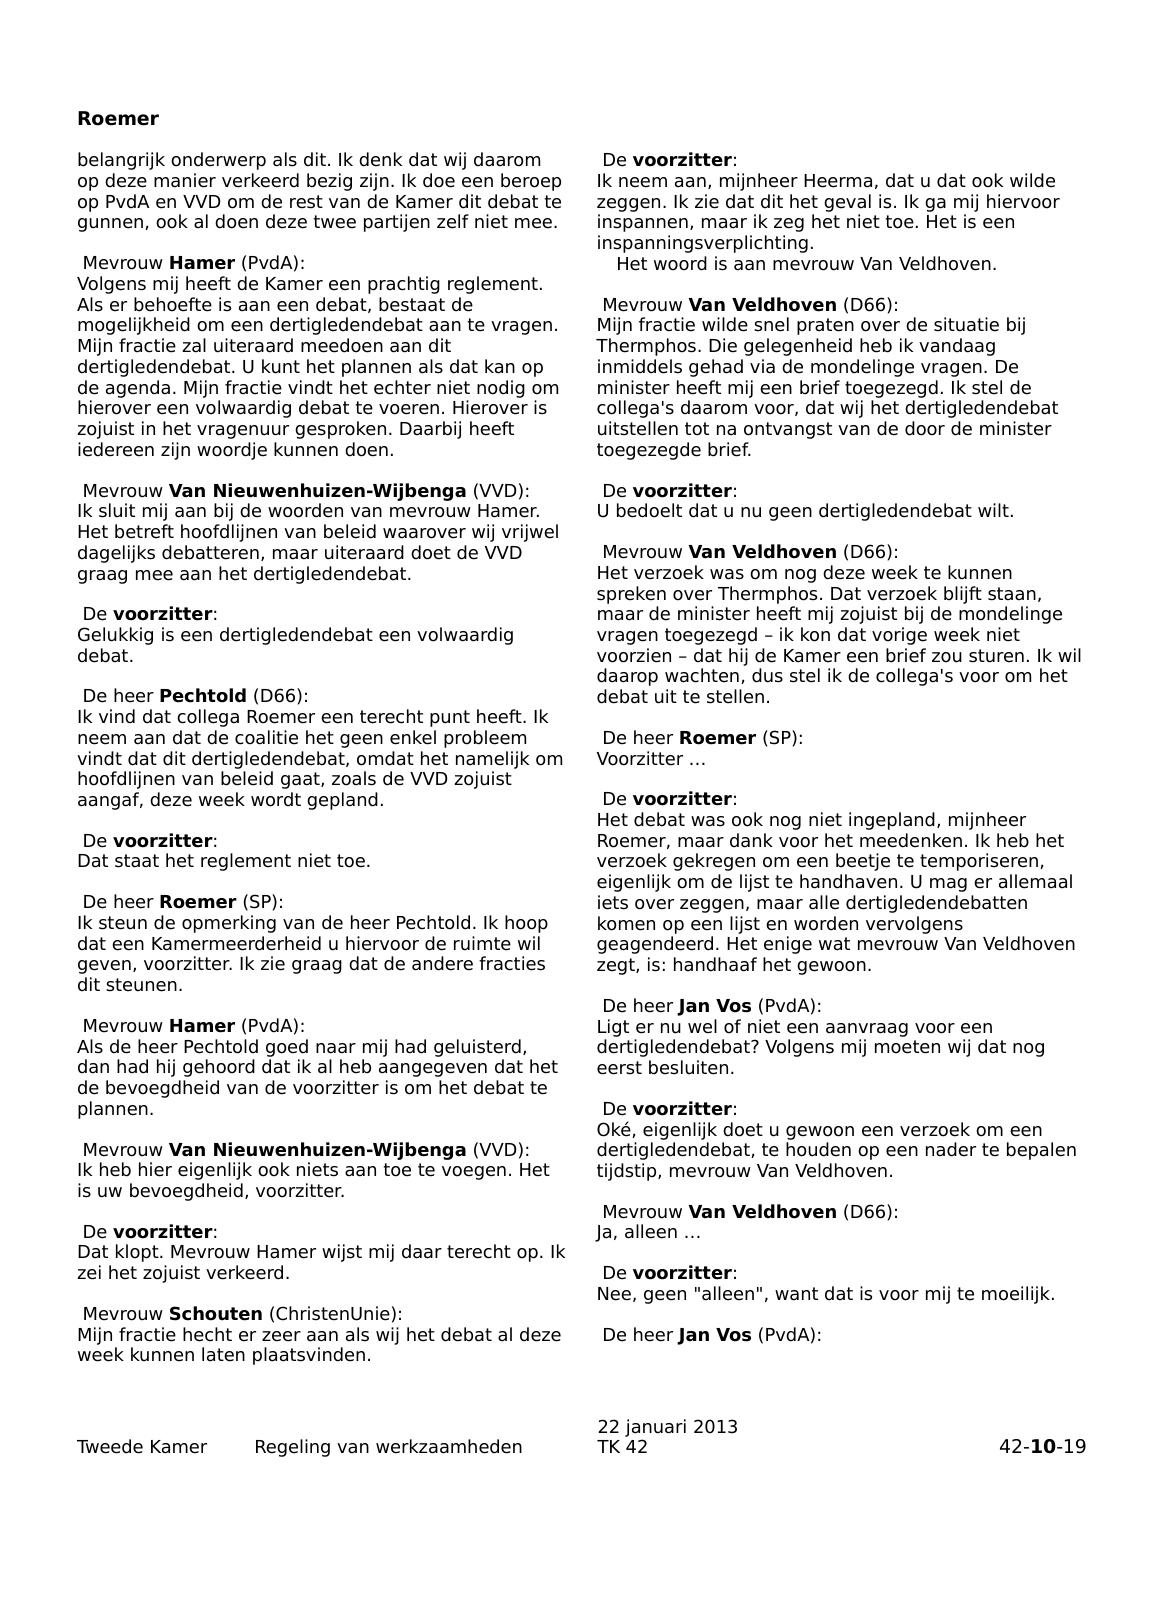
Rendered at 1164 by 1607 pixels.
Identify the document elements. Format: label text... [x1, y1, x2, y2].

text Dat staat het reglement niet toe. [77, 851, 567, 872]
text De heer Jan Vos (PvdA): [596, 1324, 1087, 1345]
text Voorzitter … [596, 748, 1087, 769]
text De voorzitter: [596, 150, 1087, 171]
text De voorzitter: [77, 604, 567, 625]
text Gelukkig is een dertigledendebat een volwaardig debat. [77, 625, 567, 666]
text De heer Pechtold (D66): [77, 686, 567, 707]
text belangrijk onderwerp als dit. Ik denk dat wij daarom op deze manier verkeerd bezig zijn. Ik doe een beroep op PvdA en VVD om de rest van de Kamer dit debat te gunnen, ook al doen deze twee partijen zelf niet mee. [77, 150, 567, 233]
text Als de heer Pechtold goed naar mij had geluisterd, dan had hij gehoord dat ik al heb aangegeven dat het de bevoegdheid van de voorzitter is om het debat te plannen. [77, 1036, 567, 1119]
text Mevrouw Hamer (PvdA): [77, 253, 567, 274]
text Ik heb hier eigenlijk ook niets aan toe te voegen. Het is uw bevoegdheid, voorzitter. [77, 1160, 567, 1202]
text De voorzitter: [77, 1222, 567, 1242]
text De voorzitter: [596, 789, 1087, 810]
text Oké, eigenlijk doet u gewoon een verzoek om een dertigledendebat, te houden op een nader te bepalen tijdstip, mevrouw Van Veldhoven. [596, 1119, 1087, 1182]
text Mevrouw Van Veldhoven (D66): [596, 1202, 1087, 1222]
text Ik vind dat collega Roemer een terecht punt heeft. Ik neem aan dat de coalitie het geen enkel probleem vindt dat dit dertigledendebat, omdat het namelijk om hoofdlijnen van beleid gaat, zoals de VVD zojuist aangaf, deze week wordt gepland. [77, 707, 567, 811]
text De voorzitter: [596, 1099, 1087, 1119]
text Mevrouw Schouten (ChristenUnie): [77, 1304, 567, 1324]
text Mevrouw Hamer (PvdA): [77, 1016, 567, 1036]
text Ik steun de opmerking van de heer Pechtold. Ik hoop dat een Kamermeerderheid u hiervoor de ruimte wil geven, voorzitter. Ik zie graag dat de andere fracties dit steunen. [77, 913, 567, 996]
text Mijn fractie wilde snel praten over de situatie bij Thermphos. Die gelegenheid heb ik vandaag inmiddels gehad via de mondelinge vragen. De minister heeft mij een brief toegezegd. Ik stel de collega's daarom voor, dat wij het dertigledendebat uitstellen tot na ontvangst van de door de minister toegezegde brief. [596, 315, 1087, 460]
text Nee, geen "alleen", want dat is voor mij te moeilijk. [596, 1284, 1087, 1304]
text Mevrouw Van Veldhoven (D66): [596, 542, 1087, 563]
text Het woord is aan mevrouw Van Veldhoven. [596, 254, 1087, 274]
text Mevrouw Van Veldhoven (D66): [596, 294, 1087, 315]
text Dat klopt. Mevrouw Hamer wijst mij daar terecht op. Ik zei het zojuist verkeerd. [77, 1242, 567, 1284]
text De heer Roemer (SP): [77, 892, 567, 913]
text De voorzitter: [596, 1263, 1087, 1284]
text Ik neem aan, mijnheer Heerma, dat u dat ook wilde zeggen. Ik zie dat dit het geval is. Ik ga mij hiervoor inspannen, maar ik zeg het niet toe. Het is een inspanningsverplichting. [596, 171, 1087, 254]
text Ja, alleen … [596, 1222, 1087, 1243]
text Het verzoek was om nog deze week te kunnen spreken over Thermphos. Dat verzoek blijft staan, maar de minister heeft mij zojuist bij de mondelinge vragen toegezegd – ik kon dat vorige week niet voorzien – dat hij de Kamer een brief zou sturen. Ik wil daarop wachten, dus stel ik de collega's voor om het debat uit te stellen. [596, 563, 1087, 708]
text De voorzitter: [77, 831, 567, 851]
text Het debat was ook nog niet ingepland, mijnheer Roemer, maar dank voor het meedenken. Ik heb het verzoek gekregen om een beetje te temporiseren, eigenlijk om de lijst te handhaven. U mag er allemaal iets over zeggen, maar alle dertigledendebatten komen op een lijst en worden vervolgens geagendeerd. Het enige wat mevrouw Van Veldhoven zegt, is: handhaaf het gewoon. [596, 810, 1087, 976]
text Mijn fractie hecht er zeer aan als wij het debat al deze week kunnen laten plaatsvinden. [77, 1324, 567, 1366]
text Volgens mij heeft de Kamer een prachtig reglement. Als er behoefte is aan een debat, bestaat de mogelijkheid om een dertigledendebat aan te vragen. Mijn fractie zal uiteraard meedoen aan dit dertigledendebat. U kunt het plannen als dat kan op de agenda. Mijn fractie vindt het echter niet nodig om hierover een volwaardig debat te voeren. Hierover is zojuist in het vragenuur gesproken. Daarbij heeft iedereen zijn woordje kunnen doen. [77, 274, 567, 460]
text De heer Jan Vos (PvdA): [596, 996, 1087, 1016]
text De heer Roemer (SP): [596, 728, 1087, 748]
text De voorzitter: [596, 480, 1087, 501]
text Mevrouw Van Nieuwenhuizen-Wijbenga (VVD): [77, 480, 567, 501]
text Mevrouw Van Nieuwenhuizen-Wijbenga (VVD): [77, 1139, 567, 1160]
text Ligt er nu wel of niet een aanvraag voor een dertigledendebat? Volgens mij moeten wij dat nog eerst besluiten. [596, 1016, 1087, 1079]
text Ik sluit mij aan bij de woorden van mevrouw Hamer. Het betreft hoofdlijnen van beleid waarover wij vrijwel dagelijks debatteren, maar uiteraard doet de VVD graag mee aan het dertigledendebat. [77, 501, 567, 584]
text U bedoelt dat u nu geen dertigledendebat wilt. [596, 501, 1087, 522]
